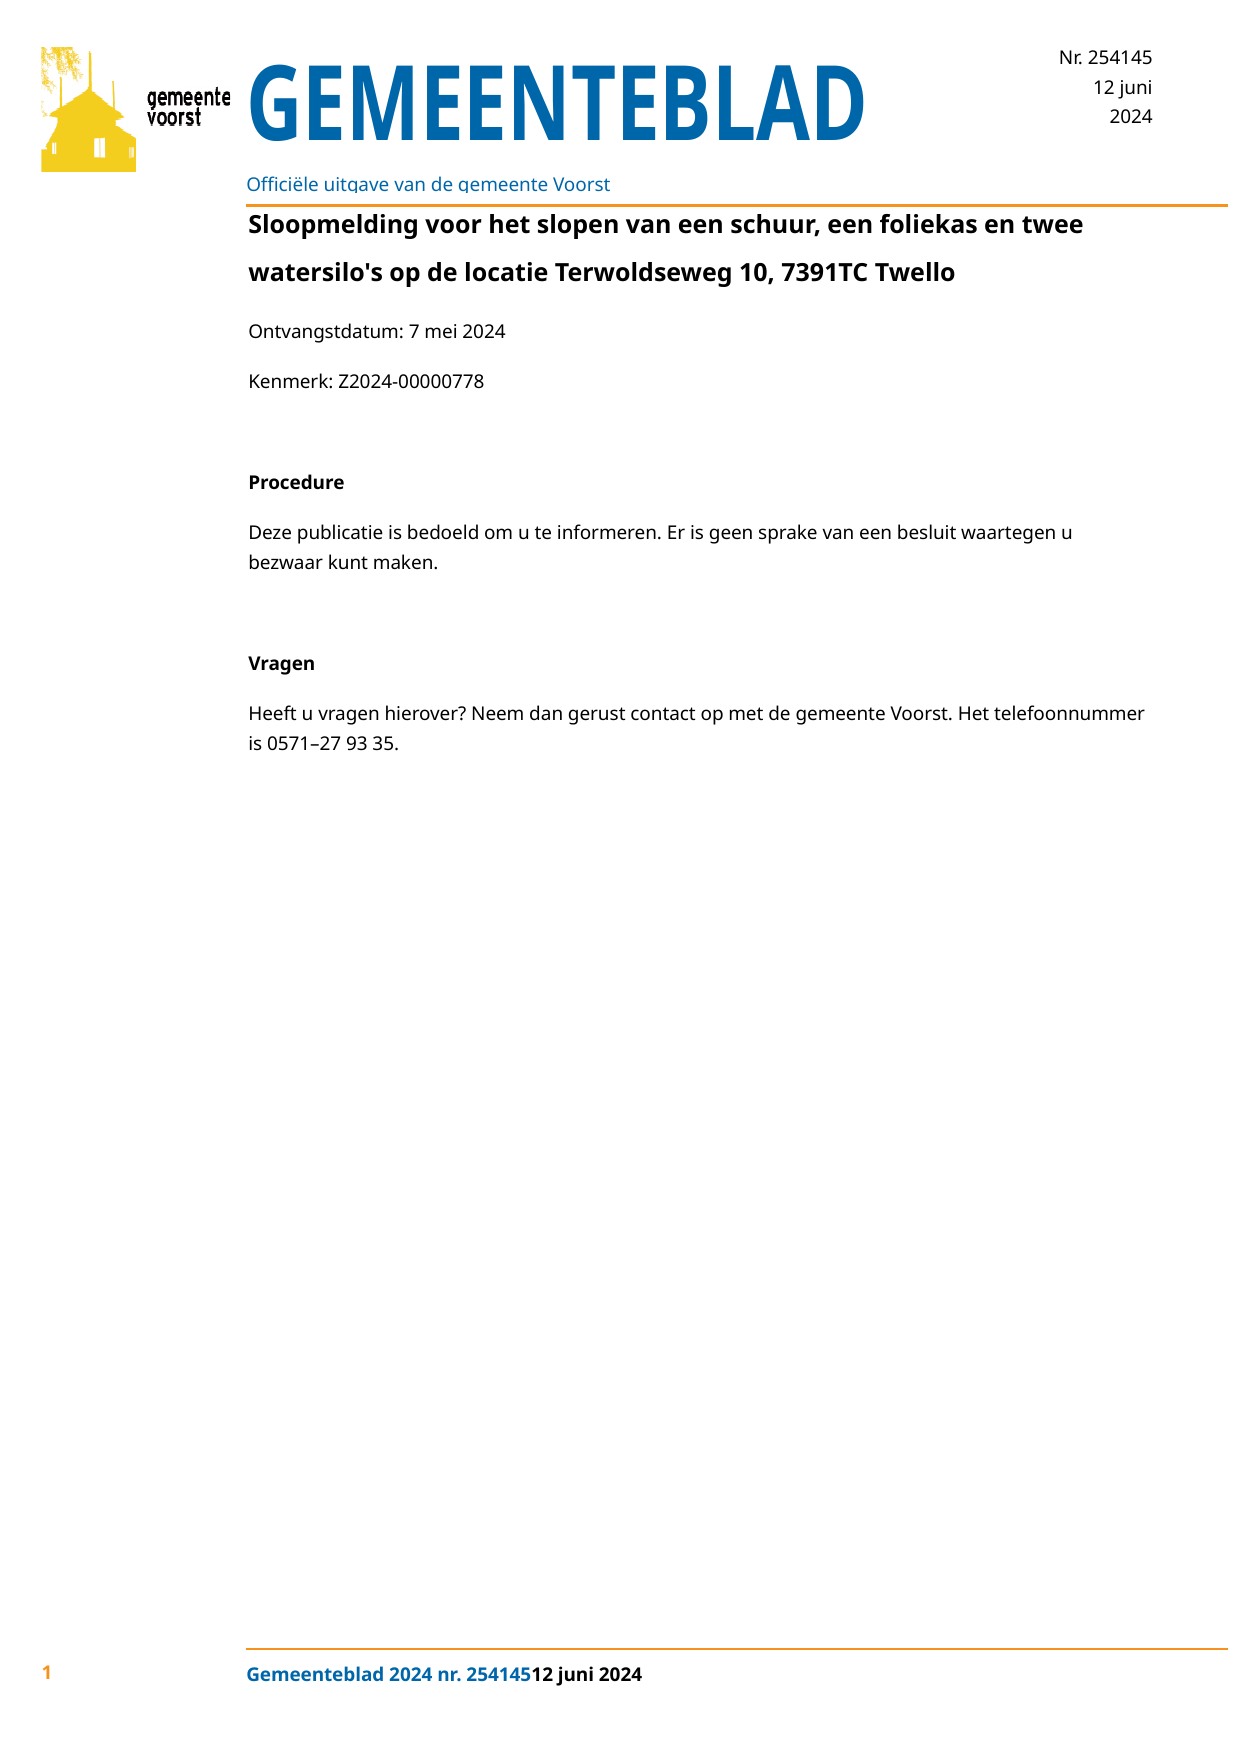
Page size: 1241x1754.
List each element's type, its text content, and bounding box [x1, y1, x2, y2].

text Vragen [248, 650, 1152, 676]
text Ontvangstdatum: 7 mei 2024 [248, 318, 1152, 344]
text Heeft u vragen hierover? Neem dan gerust contact op met de gemeente Voorst. Het telefoonnummer is 0571–27 93 35. [248, 700, 1152, 756]
text Procedure [248, 469, 1152, 495]
text Deze publicatie is bedoeld om u te informeren. Er is geen sprake van een besluit waartegen u bezwaar kunt maken. [248, 519, 1152, 575]
text Sloopmelding voor het slopen van een schuur, een foliekas en twee watersilo's op de locatie Terwoldseweg 10, 7391TC Twello [248, 207, 1152, 288]
text Kenmerk: Z2024-00000778 [248, 368, 1152, 394]
picture [41, 47, 231, 172]
